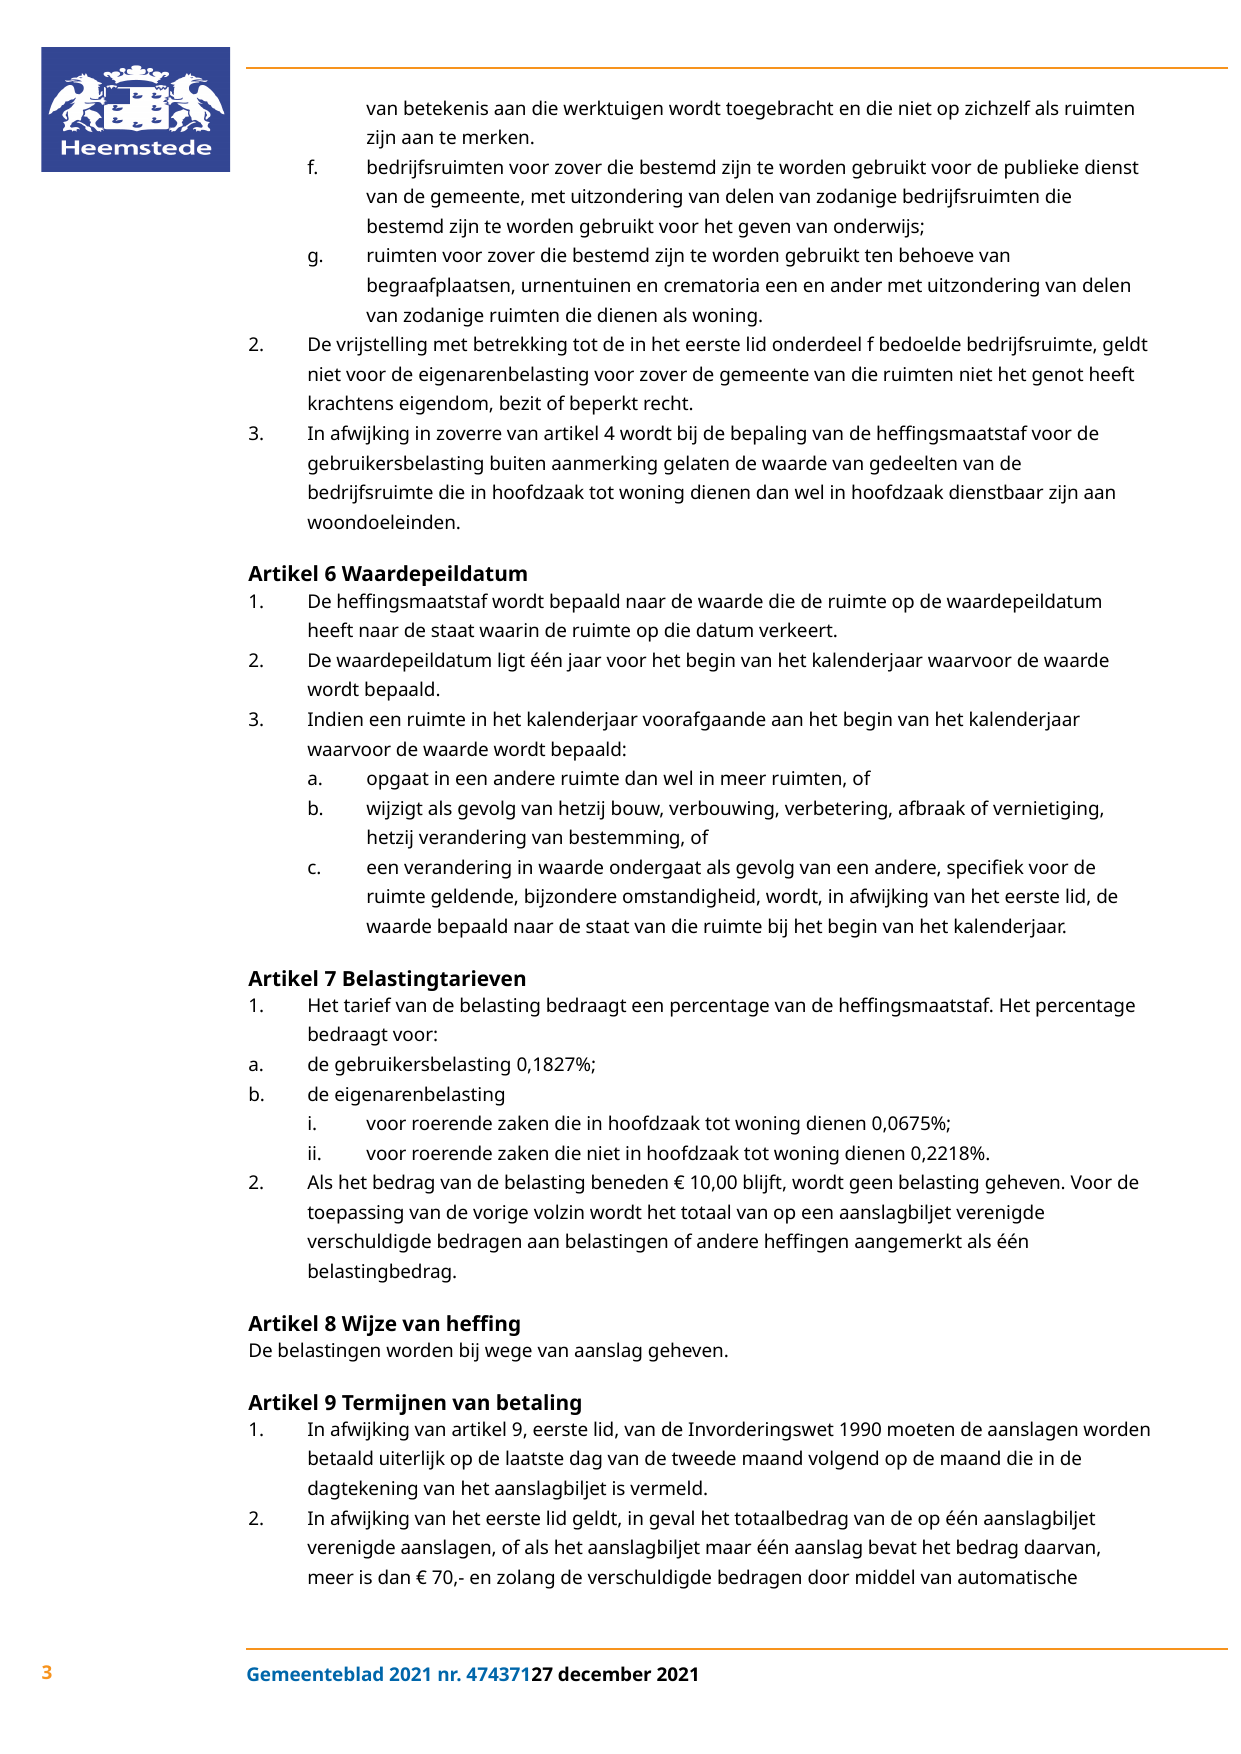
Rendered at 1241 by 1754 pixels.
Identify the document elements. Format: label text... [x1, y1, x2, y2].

text De belastingen worden bij wege van aanslag geheven. [248, 1337, 1152, 1363]
list In afwijking van het eerste lid geldt, in geval het totaalbedrag van de op één aanslagbiljet verenigde aanslagen, of als het aanslagbiljet maar één aanslag bevat het bedrag daarvan, meer is dan € 70,- en zolang de verschuldigde bedragen door middel van automatische [248, 1505, 1152, 1590]
list een verandering in waarde ondergaat als gevolg van een andere, specifiek voor de ruimte geldende, bijzondere omstandigheid, wordt, in afwijking van het eerste lid, de waarde bepaald naar de staat van die ruimte bij het begin van het kalenderjaar. [307, 854, 1152, 939]
list voor roerende zaken die niet in hoofdzaak tot woning dienen 0,2218%. [307, 1140, 1152, 1166]
list De vrijstelling met betrekking tot de in het eerste lid onderdeel f bedoelde bedrijfsruimte, geldt niet voor de eigenarenbelasting voor zover de gemeente van die ruimten niet het genot heeft krachtens eigendom, bezit of beperkt recht. [248, 331, 1152, 416]
list De waardepeildatum ligt één jaar voor het begin van het kalenderjaar waarvoor de waarde wordt bepaald. [248, 647, 1152, 702]
text Artikel 7 Belastingtarieven [248, 964, 1152, 992]
list bedrijfsruimten voor zover die bestemd zijn te worden gebruikt voor de publieke dienst van de gemeente, met uitzondering van delen van zodanige bedrijfsruimten die bestemd zijn te worden gebruikt voor het geven van onderwijs; [307, 154, 1152, 239]
list de gebruikersbelasting 0,1827%; [248, 1051, 1152, 1077]
list In afwijking van artikel 9, eerste lid, van de Invorderingswet 1990 moeten de aanslagen worden betaald uiterlijk op de laatste dag van de tweede maand volgend op de maand die in de dagtekening van het aanslagbiljet is vermeld. [248, 1416, 1152, 1501]
list voor roerende zaken die in hoofdzaak tot woning dienen 0,0675%; [307, 1110, 1152, 1136]
list wijzigt als gevolg van hetzij bouw, verbouwing, verbetering, afbraak of vernietiging, hetzij verandering van bestemming, of [307, 795, 1152, 850]
list Het tarief van de belasting bedraagt een percentage van de heffingsmaatstaf. Het percentage bedraagt voor: [248, 992, 1152, 1047]
list Indien een ruimte in het kalenderjaar voorafgaande aan het begin van het kalenderjaar waarvoor de waarde wordt bepaald: [248, 706, 1152, 761]
list opgaat in een andere ruimte dan wel in meer ruimten, of [307, 765, 1152, 791]
list De heffingsmaatstaf wordt bepaald naar de waarde die de ruimte op de waardepeildatum heeft naar de staat waarin de ruimte op die datum verkeert. [248, 588, 1152, 643]
list ruimten voor zover die bestemd zijn te worden gebruikt ten behoeve van begraafplaatsen, urnentuinen en crematoria een en ander met uitzondering van delen van zodanige ruimten die dienen als woning. [307, 243, 1152, 328]
text Artikel 9 Termijnen van betaling [248, 1388, 1152, 1416]
text Artikel 6 Waardepeildatum [248, 559, 1152, 588]
list van betekenis aan die werktuigen wordt toegebracht en die niet op zichzelf als ruimten zijn aan te merken. [307, 95, 1152, 150]
list de eigenarenbelasting [248, 1081, 1152, 1107]
picture [41, 47, 231, 172]
list Als het bedrag van de belasting beneden € 10,00 blijft, wordt geen belasting geheven. Voor de toepassing van de vorige volzin wordt het totaal van op een aanslagbiljet verenigde verschuldigde bedragen aan belastingen of andere heffingen aangemerkt als één belastingbedrag. [248, 1169, 1152, 1284]
text Artikel 8 Wijze van heffing [248, 1309, 1152, 1337]
list In afwijking in zoverre van artikel 4 wordt bij de bepaling van de heffingsmaatstaf voor de gebruikersbelasting buiten aanmerking gelaten de waarde van gedeelten van de bedrijfsruimte die in hoofdzaak tot woning dienen dan wel in hoofdzaak dienstbaar zijn aan woondoeleinden. [248, 420, 1152, 535]
